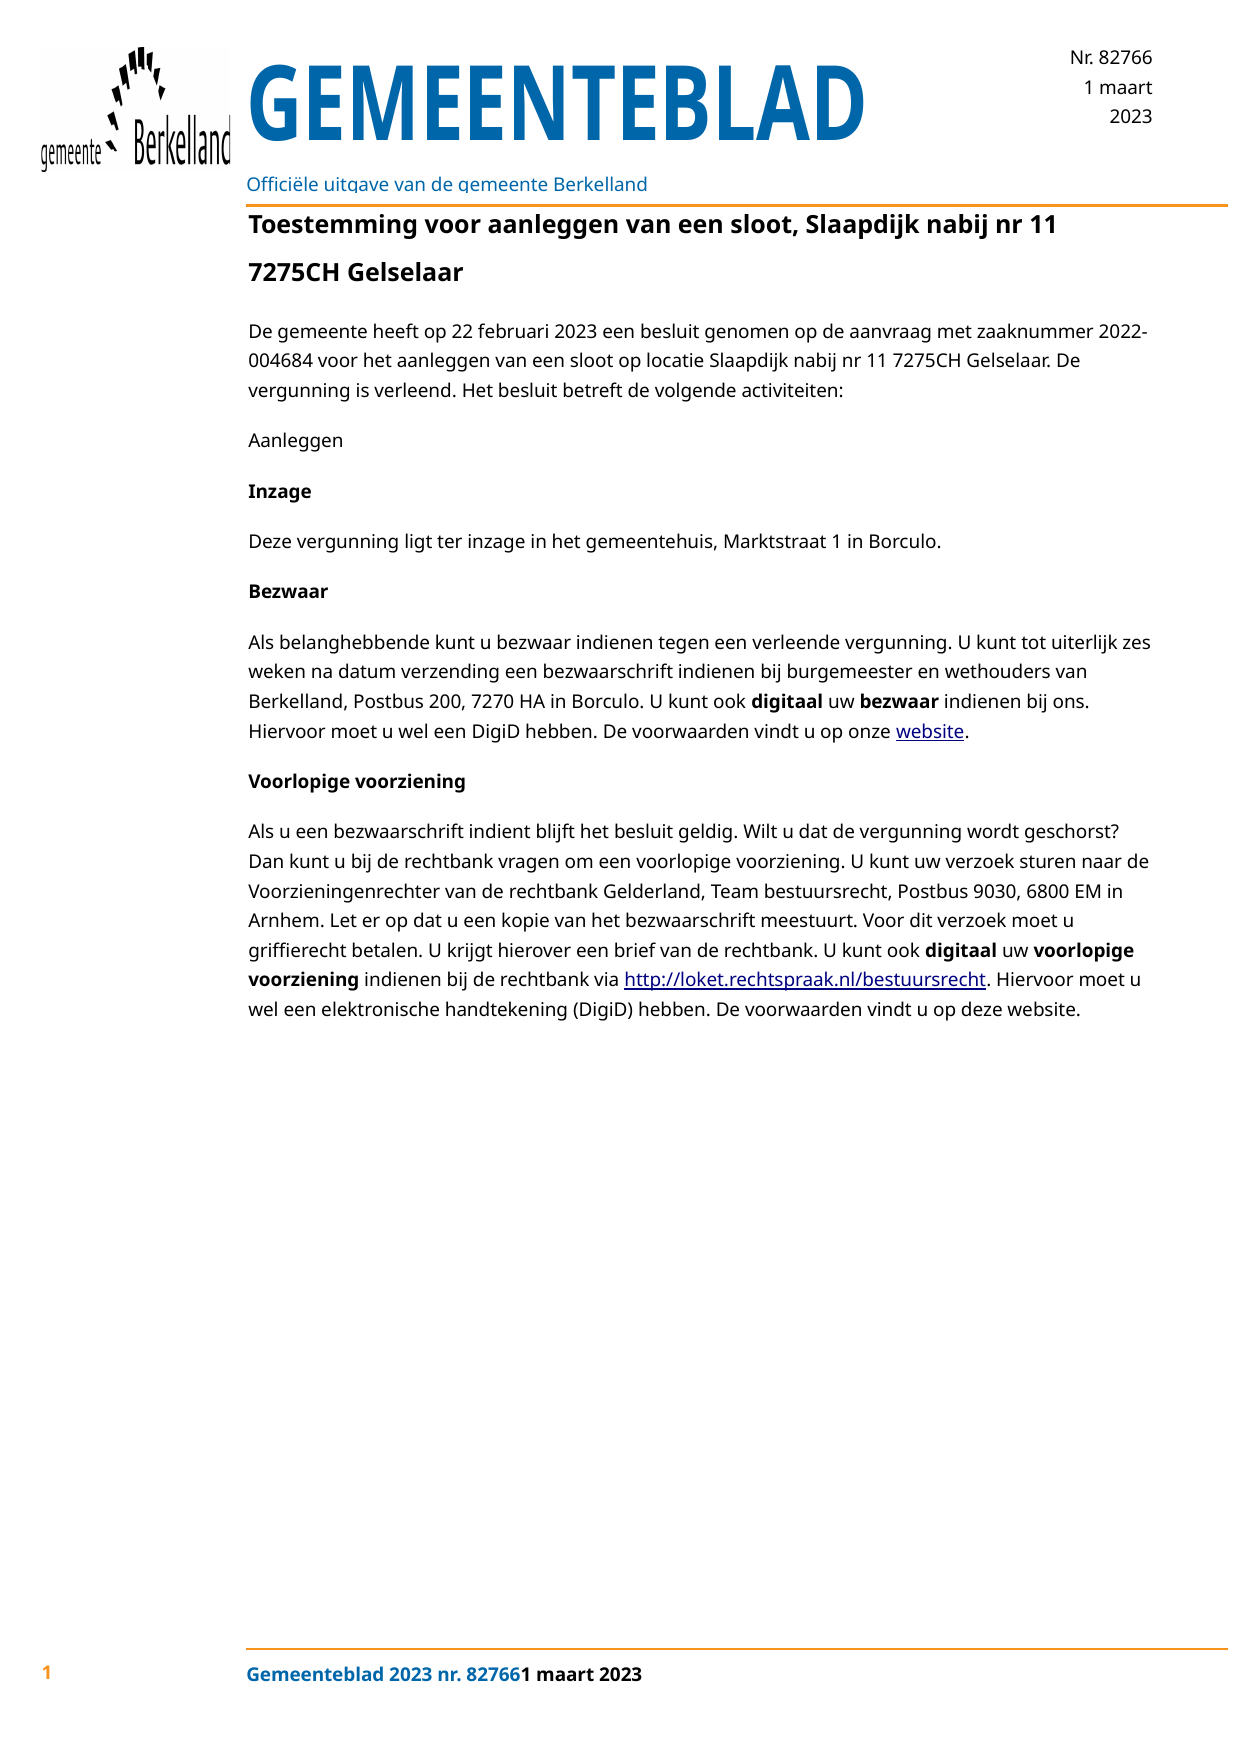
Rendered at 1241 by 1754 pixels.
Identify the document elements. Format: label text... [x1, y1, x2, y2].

text Als belanghebbende kunt u bezwaar indienen tegen een verleende vergunning. U kunt tot uiterlijk zes weken na datum verzending een bezwaarschrift indienen bij burgemeester en wethouders van Berkelland, Postbus 200, 7270 HA in Borculo. U kunt ook digitaal uw bezwaar indienen bij ons. Hiervoor moet u wel een DigiD hebben. De voorwaarden vindt u op onze website. [248, 629, 1152, 744]
text Aanleggen [248, 427, 1152, 453]
text Voorlopige voorziening [248, 768, 1152, 794]
text Deze vergunning ligt ter inzage in het gemeentehuis, Marktstraat 1 in Borculo. [248, 528, 1152, 554]
text De gemeente heeft op 22 februari 2023 een besluit genomen op de aanvraag met zaaknummer 2022-004684 voor het aanleggen van een sloot op locatie Slaapdijk nabij nr 11 7275CH Gelselaar. De vergunning is verleend. Het besluit betreft de volgende activiteiten: [248, 318, 1152, 403]
text Bezwaar [248, 579, 1152, 604]
text Inzage [248, 478, 1152, 504]
text Toestemming voor aanleggen van een sloot, Slaapdijk nabij nr 11 7275CH Gelselaar [248, 207, 1152, 288]
text Als u een bezwaarschrift indient blijft het besluit geldig. Wilt u dat de vergunning wordt geschorst? Dan kunt u bij de rechtbank vragen om een voorlopige voorziening. U kunt uw verzoek sturen naar de Voorzieningenrechter van de rechtbank Gelderland, Team bestuursrecht, Postbus 9030, 6800 EM in Arnhem. Let er op dat u een kopie van het bezwaarschrift meestuurt. Voor dit verzoek moet u griffierecht betalen. U krijgt hierover een brief van de rechtbank. U kunt ook digitaal uw voorlopige voorziening indienen bij de rechtbank via http://loket.rechtspraak.nl/bestuursrecht. Hiervoor moet u wel een elektronische handtekening (DigiD) hebben. De voorwaarden vindt u op deze website. [248, 819, 1152, 1022]
picture [41, 47, 231, 172]
